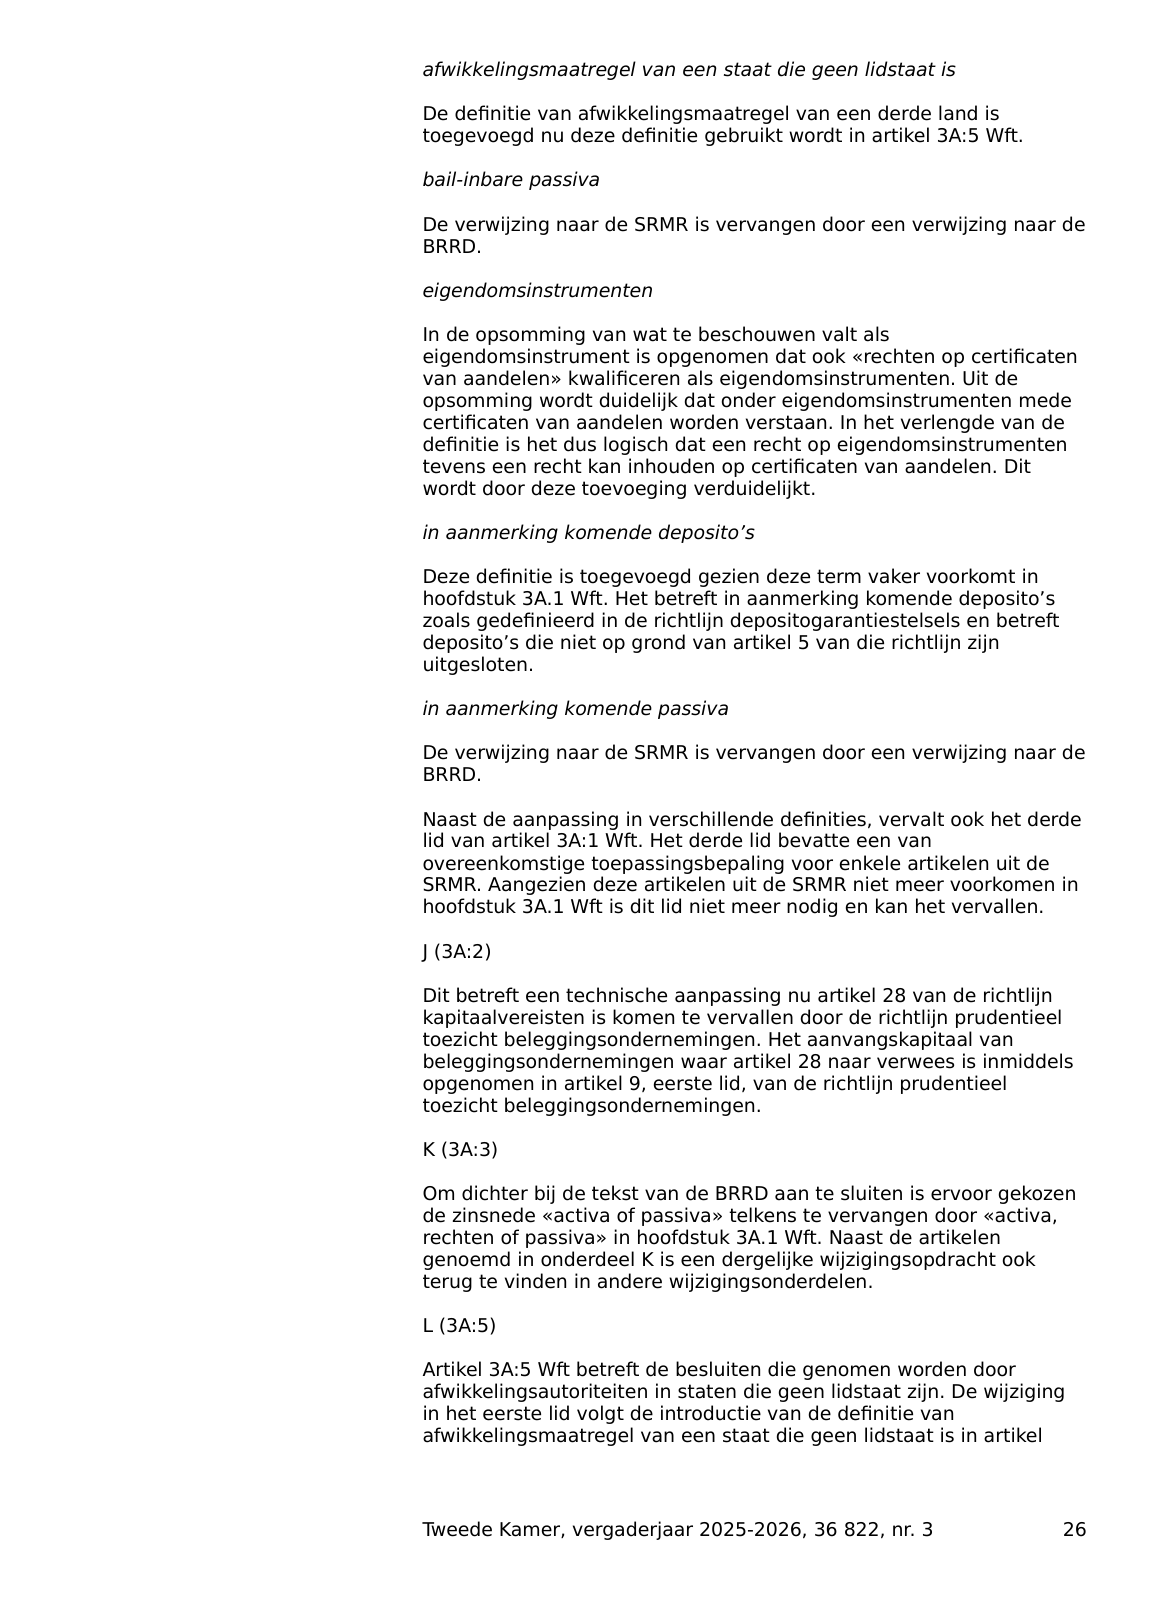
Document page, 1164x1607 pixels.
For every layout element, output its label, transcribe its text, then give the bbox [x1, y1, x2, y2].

text Dit betreft een technische aanpassing nu artikel 28 van de richtlijn kapitaalvereisten is komen te vervallen door de richtlijn prudentieel toezicht beleggingsondernemingen. Het aanvangskapitaal van beleggingsondernemingen waar artikel 28 naar verwees is inmiddels opgenomen in artikel 9, eerste lid, van de richtlijn prudentieel toezicht beleggingsondernemingen. [422, 985, 1087, 1117]
subtitle in aanmerking komende passiva [422, 698, 1087, 720]
text Artikel 3A:5 Wft betreft de besluiten die genomen worden door afwikkelingsautoriteiten in staten die geen lidstaat zijn. De wijziging in het eerste lid volgt de introductie van de definitie van afwikkelingsmaatregel van een staat die geen lidstaat is in artikel [422, 1359, 1087, 1447]
text Deze definitie is toegevoegd gezien deze term vaker voorkomt in hoofdstuk 3A.1 Wft. Het betreft in aanmerking komende deposito’s zoals gedefinieerd in de richtlijn depositogarantiestelsels en betreft deposito’s die niet op grond van artikel 5 van die richtlijn zijn uitgesloten. [422, 566, 1087, 676]
subtitle L (3A:5) [422, 1315, 1087, 1337]
text In de opsomming van wat te beschouwen valt als eigendomsinstrument is opgenomen dat ook «rechten op certificaten van aandelen» kwalificeren als eigendomsinstrumenten. Uit de opsomming wordt duidelijk dat onder eigendomsinstrumenten mede certificaten van aandelen worden verstaan. In het verlengde van de definitie is het dus logisch dat een recht op eigendomsinstrumenten tevens een recht kan inhouden op certificaten van aandelen. Dit wordt door deze toevoeging verduidelijkt. [422, 324, 1087, 500]
subtitle bail-inbare passiva [422, 169, 1087, 191]
text Naast de aanpassing in verschillende definities, vervalt ook het derde lid van artikel 3A:1 Wft. Het derde lid bevatte een van overeenkomstige toepassingsbepaling voor enkele artikelen uit de SRMR. Aangezien deze artikelen uit de SRMR niet meer voorkomen in hoofdstuk 3A.1 Wft is dit lid niet meer nodig en kan het vervallen. [422, 808, 1087, 918]
text De definitie van afwikkelingsmaatregel van een derde land is toegevoegd nu deze definitie gebruikt wordt in artikel 3A:5 Wft. [422, 103, 1087, 147]
subtitle K (3A:3) [422, 1139, 1087, 1161]
subtitle eigendomsinstrumenten [422, 280, 1087, 302]
subtitle afwikkelingsmaatregel van een staat die geen lidstaat is [422, 59, 1087, 81]
text De verwijzing naar de SRMR is vervangen door een verwijzing naar de BRRD. [422, 213, 1087, 257]
text Om dichter bij de tekst van de BRRD aan te sluiten is ervoor gekozen de zinsnede «activa of passiva» telkens te vervangen door «activa, rechten of passiva» in hoofdstuk 3A.1 Wft. Naast de artikelen genoemd in onderdeel K is een dergelijke wijzigingsopdracht ook terug te vinden in andere wijzigingsonderdelen. [422, 1183, 1087, 1293]
subtitle in aanmerking komende deposito’s [422, 522, 1087, 544]
subtitle J (3A:2) [422, 941, 1087, 962]
text De verwijzing naar de SRMR is vervangen door een verwijzing naar de BRRD. [422, 742, 1087, 786]
